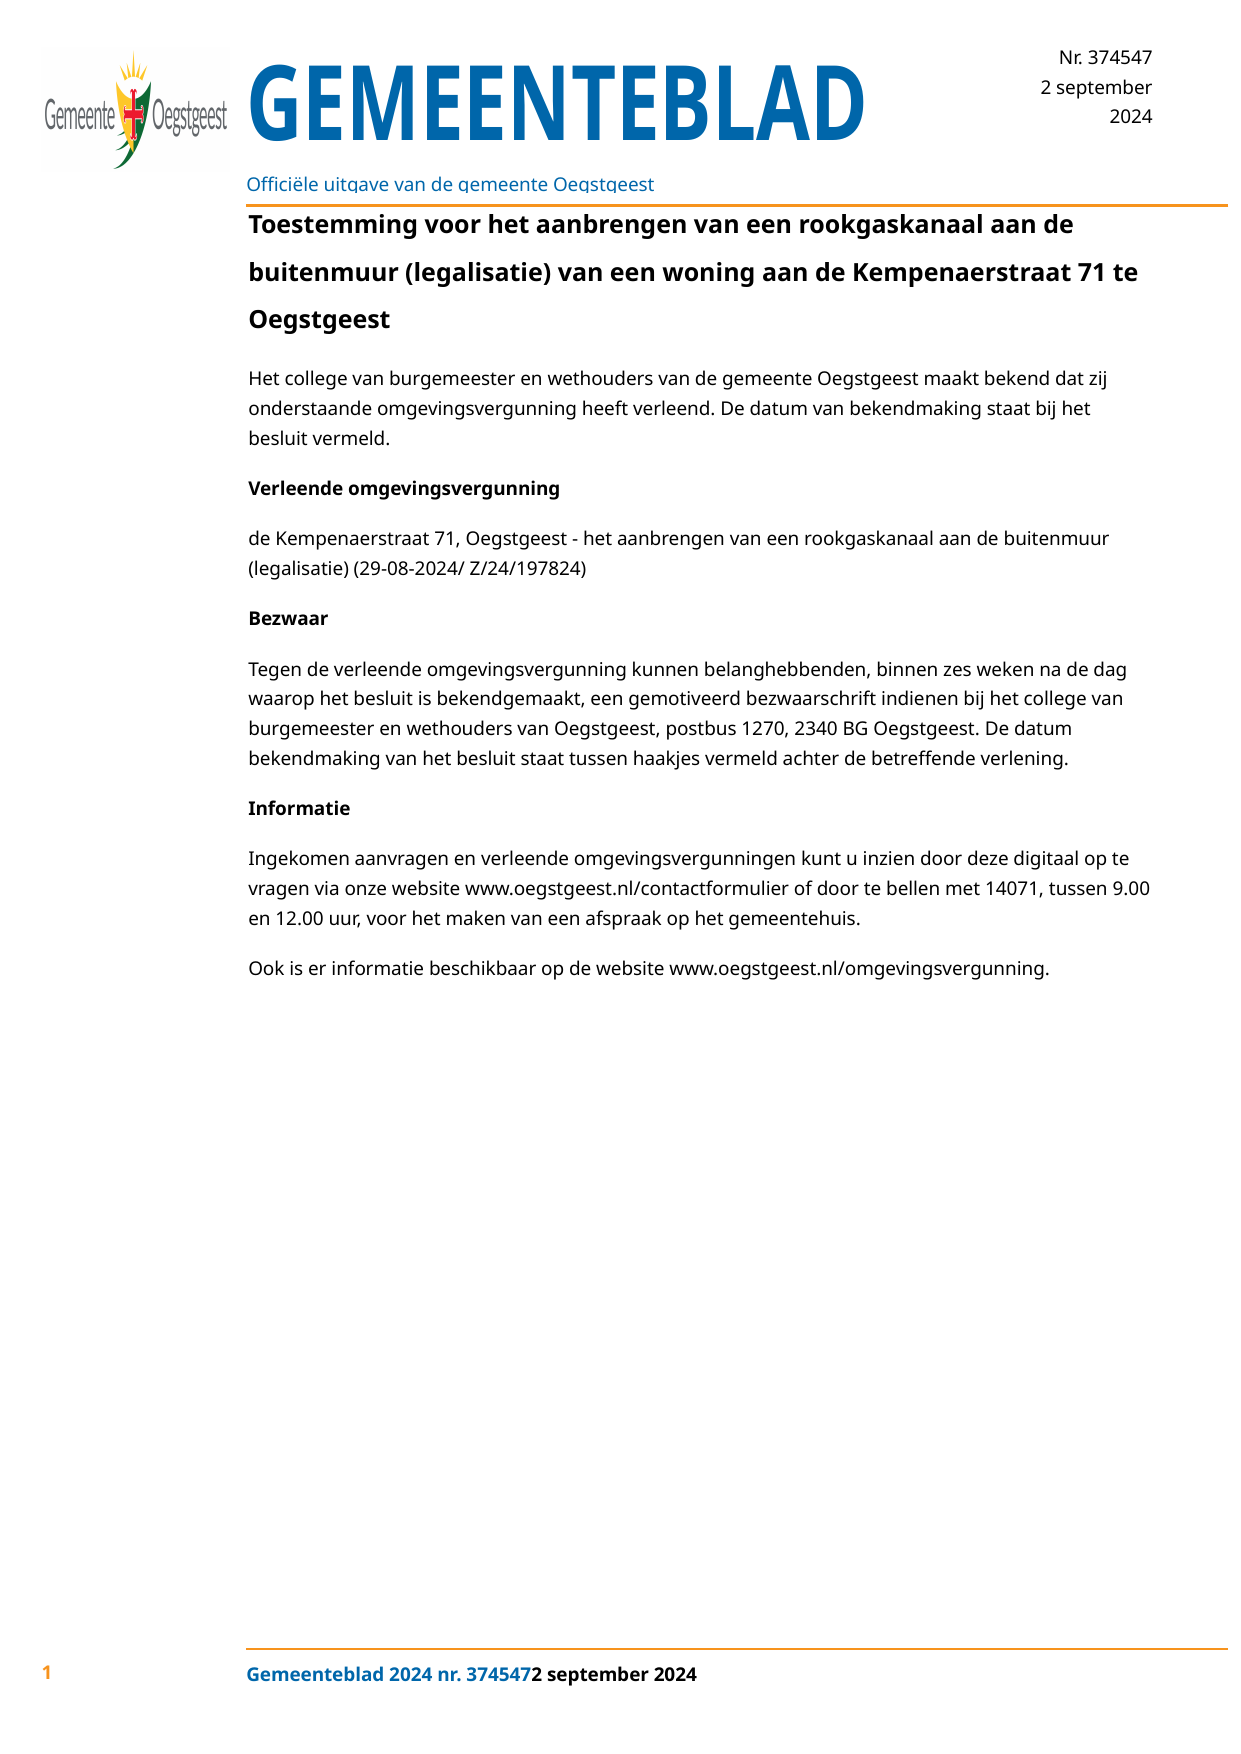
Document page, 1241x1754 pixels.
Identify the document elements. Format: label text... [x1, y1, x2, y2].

text Ingekomen aanvragen en verleende omgevingsvergunningen kunt u inzien door deze digitaal op te vragen via onze website www.oegstgeest.nl/contactformulier of door te bellen met 14071, tussen 9.00 en 12.00 uur, voor het maken van een afspraak op het gemeentehuis. [248, 846, 1152, 930]
text Bezwaar [248, 606, 1152, 631]
text Ook is er informatie beschikbaar op de website www.oegstgeest.nl/omgevingsvergunning. [248, 955, 1152, 981]
text Toestemming voor het aanbrengen van een rookgaskanaal aan de buitenmuur (legalisatie) van een woning aan de Kempenaerstraat 71 te Oegstgeest [248, 207, 1152, 336]
text Verleende omgevingsvergunning [248, 475, 1152, 501]
text Het college van burgemeester en wethouders van de gemeente Oegstgeest maakt bekend dat zij onderstaande omgevingsvergunning heeft verleend. De datum van bekendmaking staat bij het besluit vermeld. [248, 366, 1152, 450]
text de Kempenaerstraat 71, Oegstgeest - het aanbrengen van een rookgaskanaal aan de buitenmuur (legalisatie) (29-08-2024/ Z/24/197824) [248, 526, 1152, 581]
text Tegen de verleende omgevingsvergunning kunnen belanghebbenden, binnen zes weken na de dag waarop het besluit is bekendgemaakt, een gemotiveerd bezwaarschrift indienen bij het college van burgemeester en wethouders van Oegstgeest, postbus 1270, 2340 BG Oegstgeest. De datum bekendmaking van het besluit staat tussen haakjes vermeld achter de betreffende verlening. [248, 656, 1152, 770]
picture [41, 47, 231, 172]
text Informatie [248, 795, 1152, 821]
